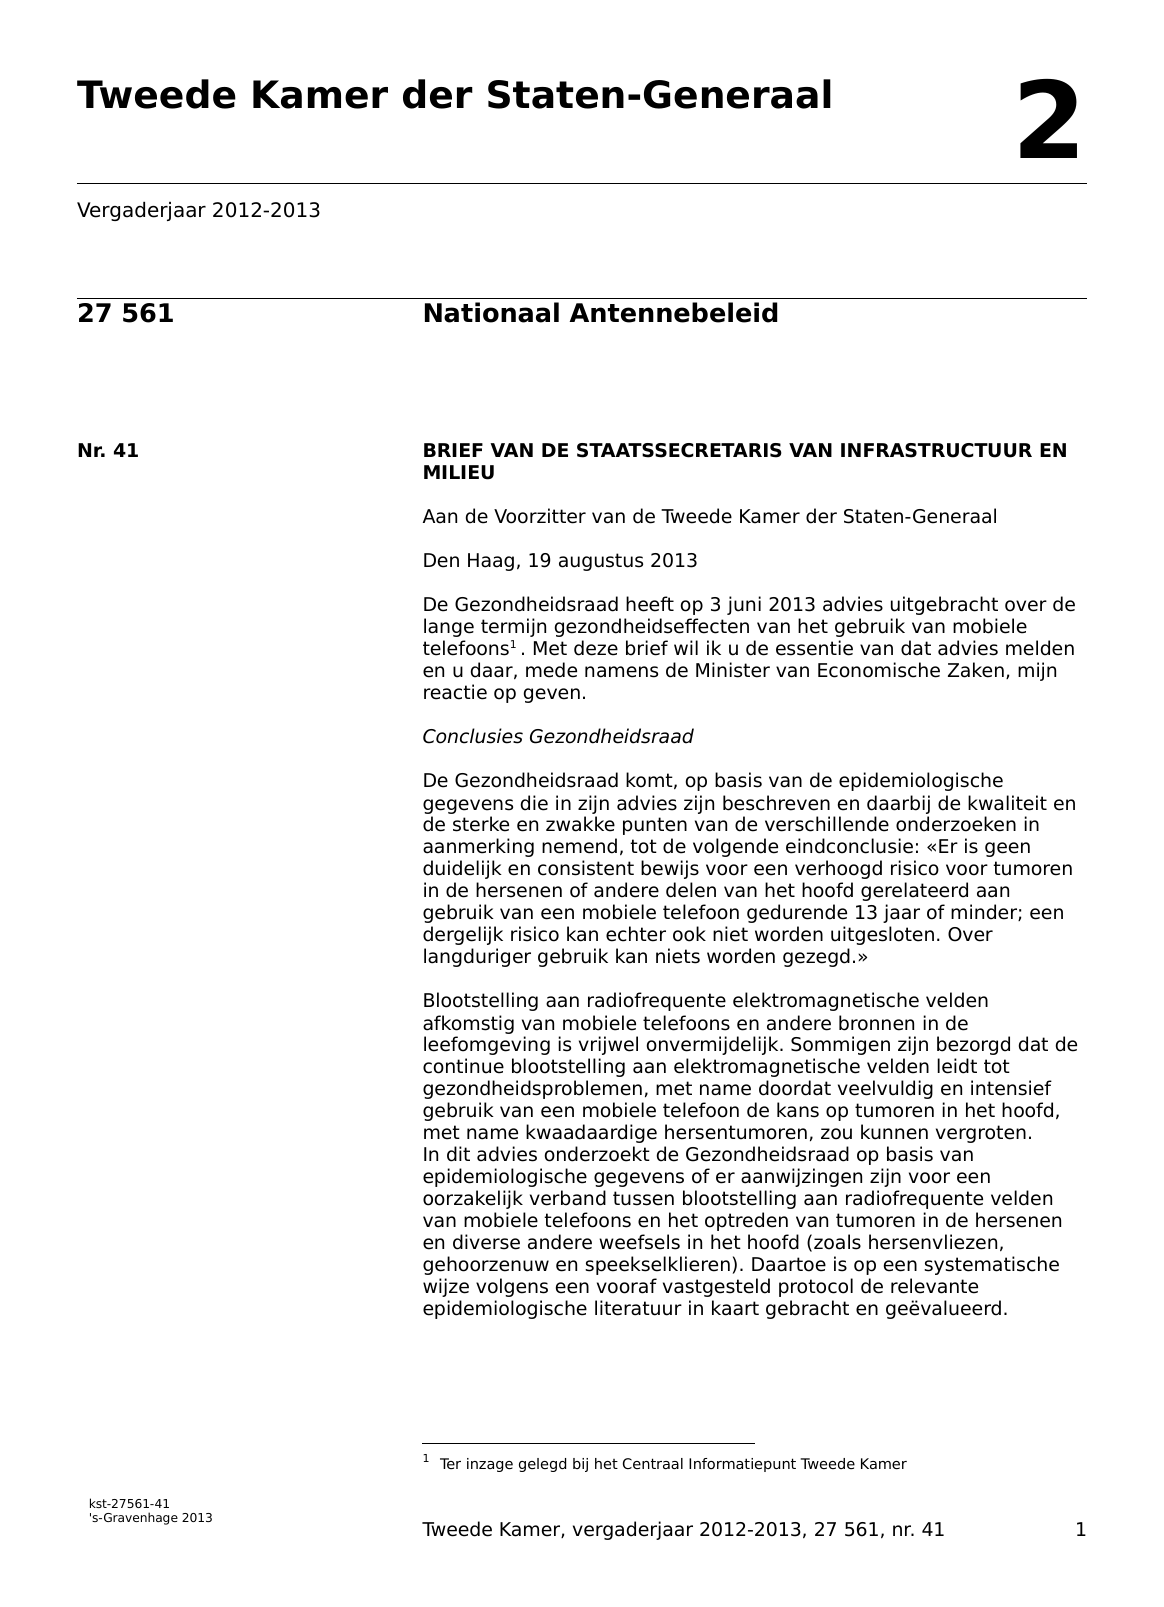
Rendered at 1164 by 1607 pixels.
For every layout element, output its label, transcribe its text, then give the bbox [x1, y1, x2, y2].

table_header Tweede Kamer der Staten-Generaal [77, 59, 886, 183]
text Blootstelling aan radiofrequente elektromagnetische velden afkomstig van mobiele telefoons en andere bronnen in de leefomgeving is vrijwel onvermijdelijk. Sommigen zijn bezorgd dat de continue blootstelling aan elektromagnetische velden leidt tot gezondheidsproblemen, met name doordat veelvuldig en intensief gebruik van een mobiele telefoon de kans op tumoren in het hoofd, met name kwaadaardige hersentumoren, zou kunnen vergroten. [422, 990, 1087, 1144]
subtitle Nr. 41 BRIEF VAN DE STAATSSECRETARIS VAN INFRASTRUCTUUR EN MILIEU [77, 440, 1087, 484]
text 's-Gravenhage 2013 [88, 1511, 323, 1525]
table_cell Vergaderjaar 2012-2013 [77, 184, 1087, 298]
subtitle Conclusies Gezondheidsraad [422, 726, 1087, 748]
text De Gezondheidsraad heeft op 3 juni 2013 advies uitgebracht over de lange termijn gezondheidseffecten van het gebruik van mobiele telefoons. Met deze brief wil ik u de essentie van dat advies melden en u daar, mede namens de Minister van Economische Zaken, mijn reactie op geven. [422, 594, 1087, 704]
table_header 2 [886, 59, 1087, 183]
text Ter inzage gelegd bij het Centraal Informatiepunt Tweede Kamer [422, 1452, 1087, 1474]
subtitle 27 561 Nationaal Antennebeleid [77, 299, 1087, 329]
text Aan de Voorzitter van de Tweede Kamer der Staten-Generaal [422, 506, 1087, 528]
text De Gezondheidsraad komt, op basis van de epidemiologische gegevens die in zijn advies zijn beschreven en daarbij de kwaliteit en de sterke en zwakke punten van de verschillende onderzoeken in aanmerking nemend, tot de volgende eindconclusie: «Er is geen duidelijk en consistent bewijs voor een verhoogd risico voor tumoren in de hersenen of andere delen van het hoofd gerelateerd aan gebruik van een mobiele telefoon gedurende 13 jaar of minder; een dergelijk risico kan echter ook niet worden uitgesloten. Over langduriger gebruik kan niets worden gezegd.» [422, 770, 1087, 968]
text Den Haag, 19 augustus 2013 [422, 550, 1087, 572]
text kst-27561-41 [88, 1497, 323, 1511]
text In dit advies onderzoekt de Gezondheidsraad op basis van epidemiologische gegevens of er aanwijzingen zijn voor een oorzakelijk verband tussen blootstelling aan radiofrequente velden van mobiele telefoons en het optreden van tumoren in de hersenen en diverse andere weefsels in het hoofd (zoals hersenvliezen, gehoorzenuw en speekselklieren). Daartoe is op een systematische wijze volgens een vooraf vastgesteld protocol de relevante epidemiologische literatuur in kaart gebracht en geëvalueerd. [422, 1144, 1087, 1320]
